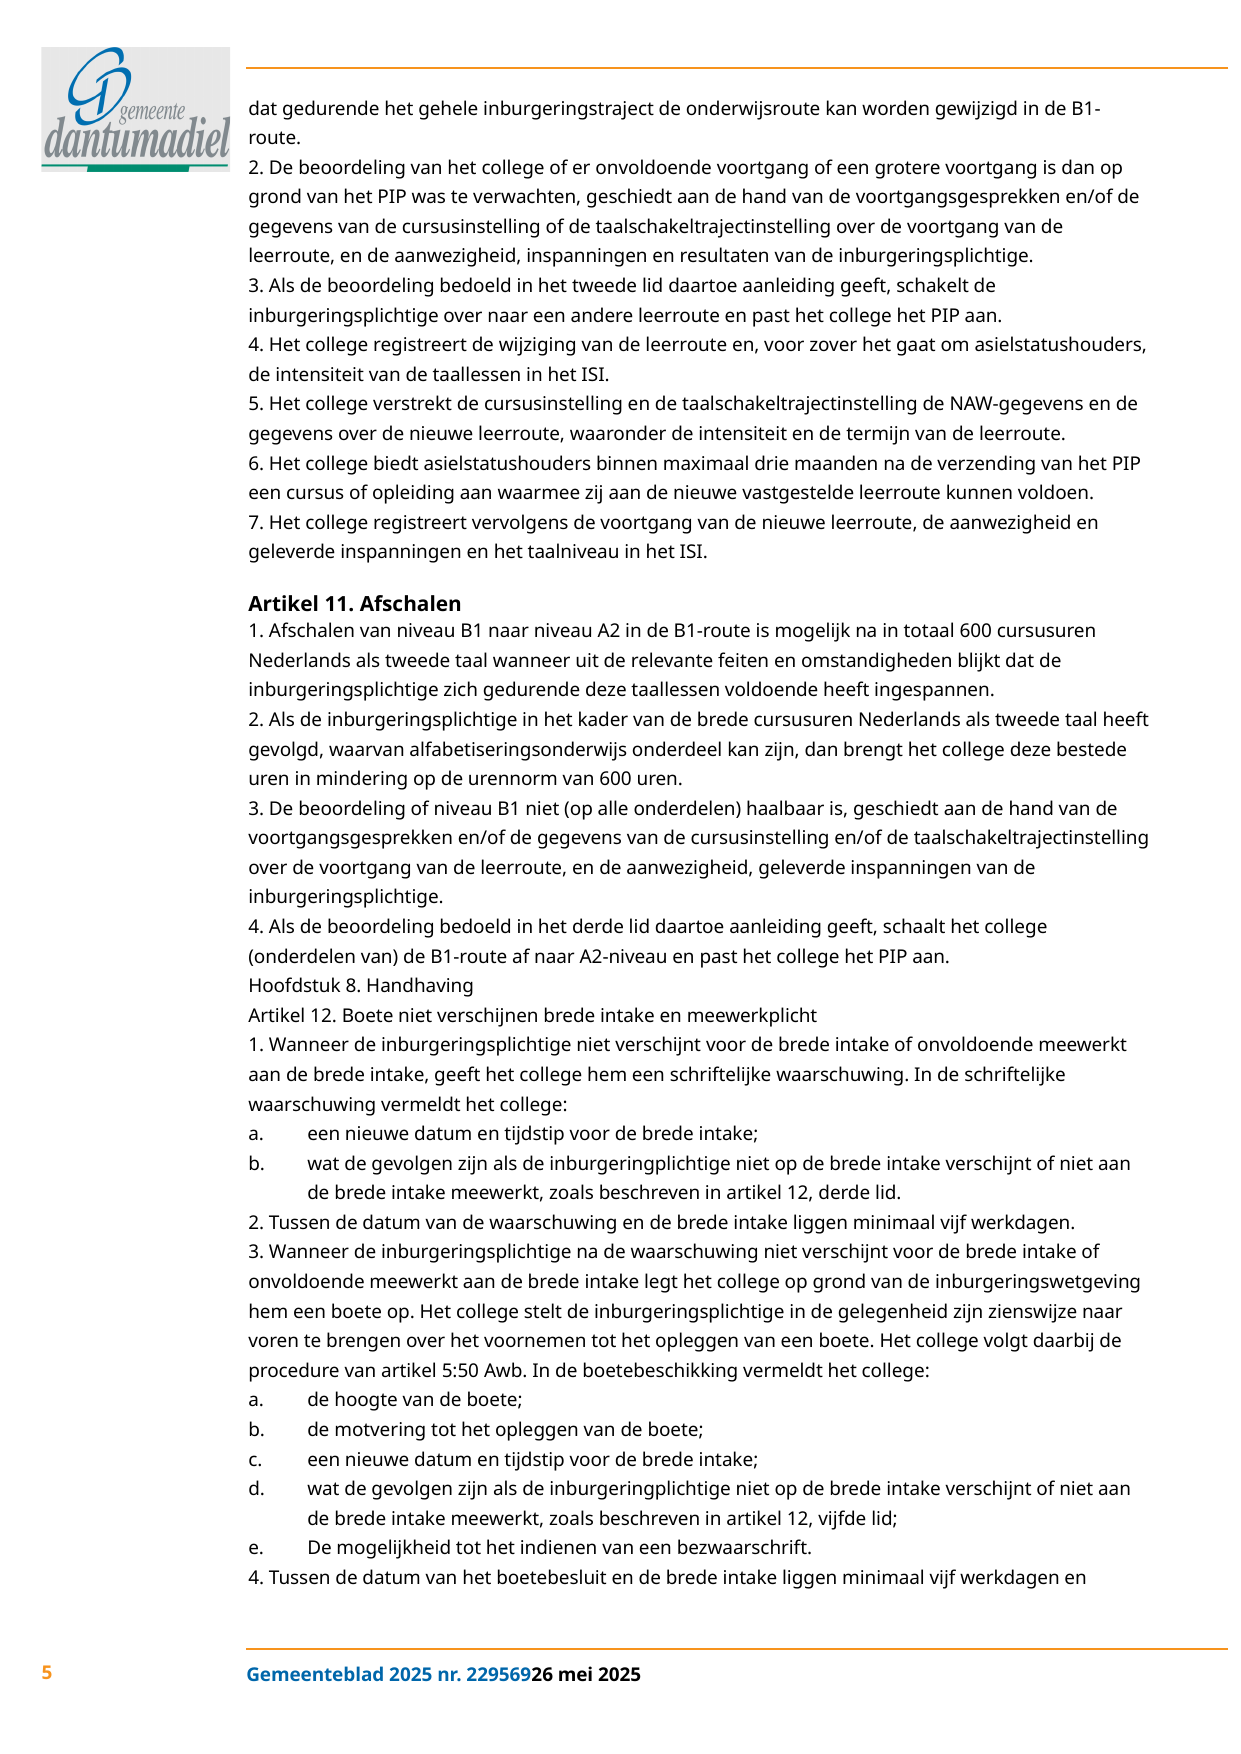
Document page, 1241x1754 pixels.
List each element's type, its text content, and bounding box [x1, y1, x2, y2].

list een nieuwe datum en tijdstip voor de brede intake; [248, 1120, 1152, 1146]
text Artikel 11. Afschalen [248, 589, 1152, 617]
text 3. De beoordeling of niveau B1 niet (op alle onderdelen) haalbaar is, geschiedt aan de hand van de voortgangsgesprekken en/of de gegevens van de cursusinstelling en/of de taalschakeltrajectinstelling over de voortgang van de leerroute, en de aanwezigheid, geleverde inspanningen van de inburgeringsplichtige. [248, 795, 1152, 909]
text 7. Het college registreert vervolgens de voortgang van de nieuwe leerroute, de aanwezigheid en geleverde inspanningen en het taalniveau in het ISI. [248, 509, 1152, 564]
list een nieuwe datum en tijdstip voor de brede intake; [248, 1446, 1152, 1471]
list de motvering tot het opleggen van de boete; [248, 1416, 1152, 1442]
text 4. Als de beoordeling bedoeld in het derde lid daartoe aanleiding geeft, schaalt het college (onderdelen van) de B1-route af naar A2-niveau en past het college het PIP aan. [248, 913, 1152, 968]
text 4. Tussen de datum van het boetebesluit en de brede intake liggen minimaal vijf werkdagen en [248, 1564, 1152, 1590]
text 2. Tussen de datum van de waarschuwing en de brede intake liggen minimaal vijf werkdagen. [248, 1209, 1152, 1235]
text 5. Het college verstrekt de cursusinstelling en de taalschakeltrajectinstelling de NAW-gegevens en de gegevens over de nieuwe leerroute, waaronder de intensiteit en de termijn van de leerroute. [248, 391, 1152, 446]
text 4. Het college registreert de wijziging van de leerroute en, voor zover het gaat om asielstatushouders, de intensiteit van de taallessen in het ISI. [248, 331, 1152, 387]
list de hoogte van de boete; [248, 1387, 1152, 1412]
list wat de gevolgen zijn als de inburgeringplichtige niet op de brede intake verschijnt of niet aan de brede intake meewerkt, zoals beschreven in artikel 12, vijfde lid; [248, 1475, 1152, 1531]
text 2. De beoordeling van het college of er onvoldoende voortgang of een grotere voortgang is dan op grond van het PIP was te verwachten, geschiedt aan de hand van de voortgangsgesprekken en/of de gegevens van de cursusinstelling of de taalschakeltrajectinstelling over de voortgang van de leerroute, en de aanwezigheid, inspanningen en resultaten van de inburgeringsplichtige. [248, 154, 1152, 268]
text 2. Als de inburgeringsplichtige in het kader van de brede cursusuren Nederlands als tweede taal heeft gevolgd, waarvan alfabetiseringsonderwijs onderdeel kan zijn, dan brengt het college deze bestede uren in mindering op de urennorm van 600 uren. [248, 706, 1152, 791]
text Artikel 12. Boete niet verschijnen brede intake en meewerkplicht [248, 1002, 1152, 1028]
list De mogelijkheid tot het indienen van een bezwaarschrift. [248, 1534, 1152, 1560]
list wat de gevolgen zijn als de inburgeringplichtige niet op de brede intake verschijnt of niet aan de brede intake meewerkt, zoals beschreven in artikel 12, derde lid. [248, 1150, 1152, 1205]
text 3. Wanneer de inburgeringsplichtige na de waarschuwing niet verschijnt voor de brede intake of onvoldoende meewerkt aan de brede intake legt het college op grond van de inburgeringswetgeving hem een boete op. Het college stelt de inburgeringsplichtige in de gelegenheid zijn zienswijze naar voren te brengen over het voornemen tot het opleggen van een boete. Het college volgt daarbij de procedure van artikel 5:50 Awb. In de boetebeschikking vermeldt het college: [248, 1239, 1152, 1383]
text 3. Als de beoordeling bedoeld in het tweede lid daartoe aanleiding geeft, schakelt de inburgeringsplichtige over naar een andere leerroute en past het college het PIP aan. [248, 272, 1152, 328]
picture [41, 47, 231, 172]
text 1. Afschalen van niveau B1 naar niveau A2 in de B1-route is mogelijk na in totaal 600 cursusuren Nederlands als tweede taal wanneer uit de relevante feiten en omstandigheden blijkt dat de inburgeringsplichtige zich gedurende deze taallessen voldoende heeft ingespannen. [248, 617, 1152, 702]
text 6. Het college biedt asielstatushouders binnen maximaal drie maanden na de verzending van het PIP een cursus of opleiding aan waarmee zij aan de nieuwe vastgestelde leerroute kunnen voldoen. [248, 450, 1152, 505]
text 1. Wanneer de inburgeringsplichtige niet verschijnt voor de brede intake of onvoldoende meewerkt aan de brede intake, geeft het college hem een schriftelijke waarschuwing. In de schriftelijke waarschuwing vermeldt het college: [248, 1032, 1152, 1116]
text Hoofdstuk 8. Handhaving [248, 972, 1152, 998]
text dat gedurende het gehele inburgeringstraject de onderwijsroute kan worden gewijzigd in de B1-route. [248, 95, 1152, 150]
